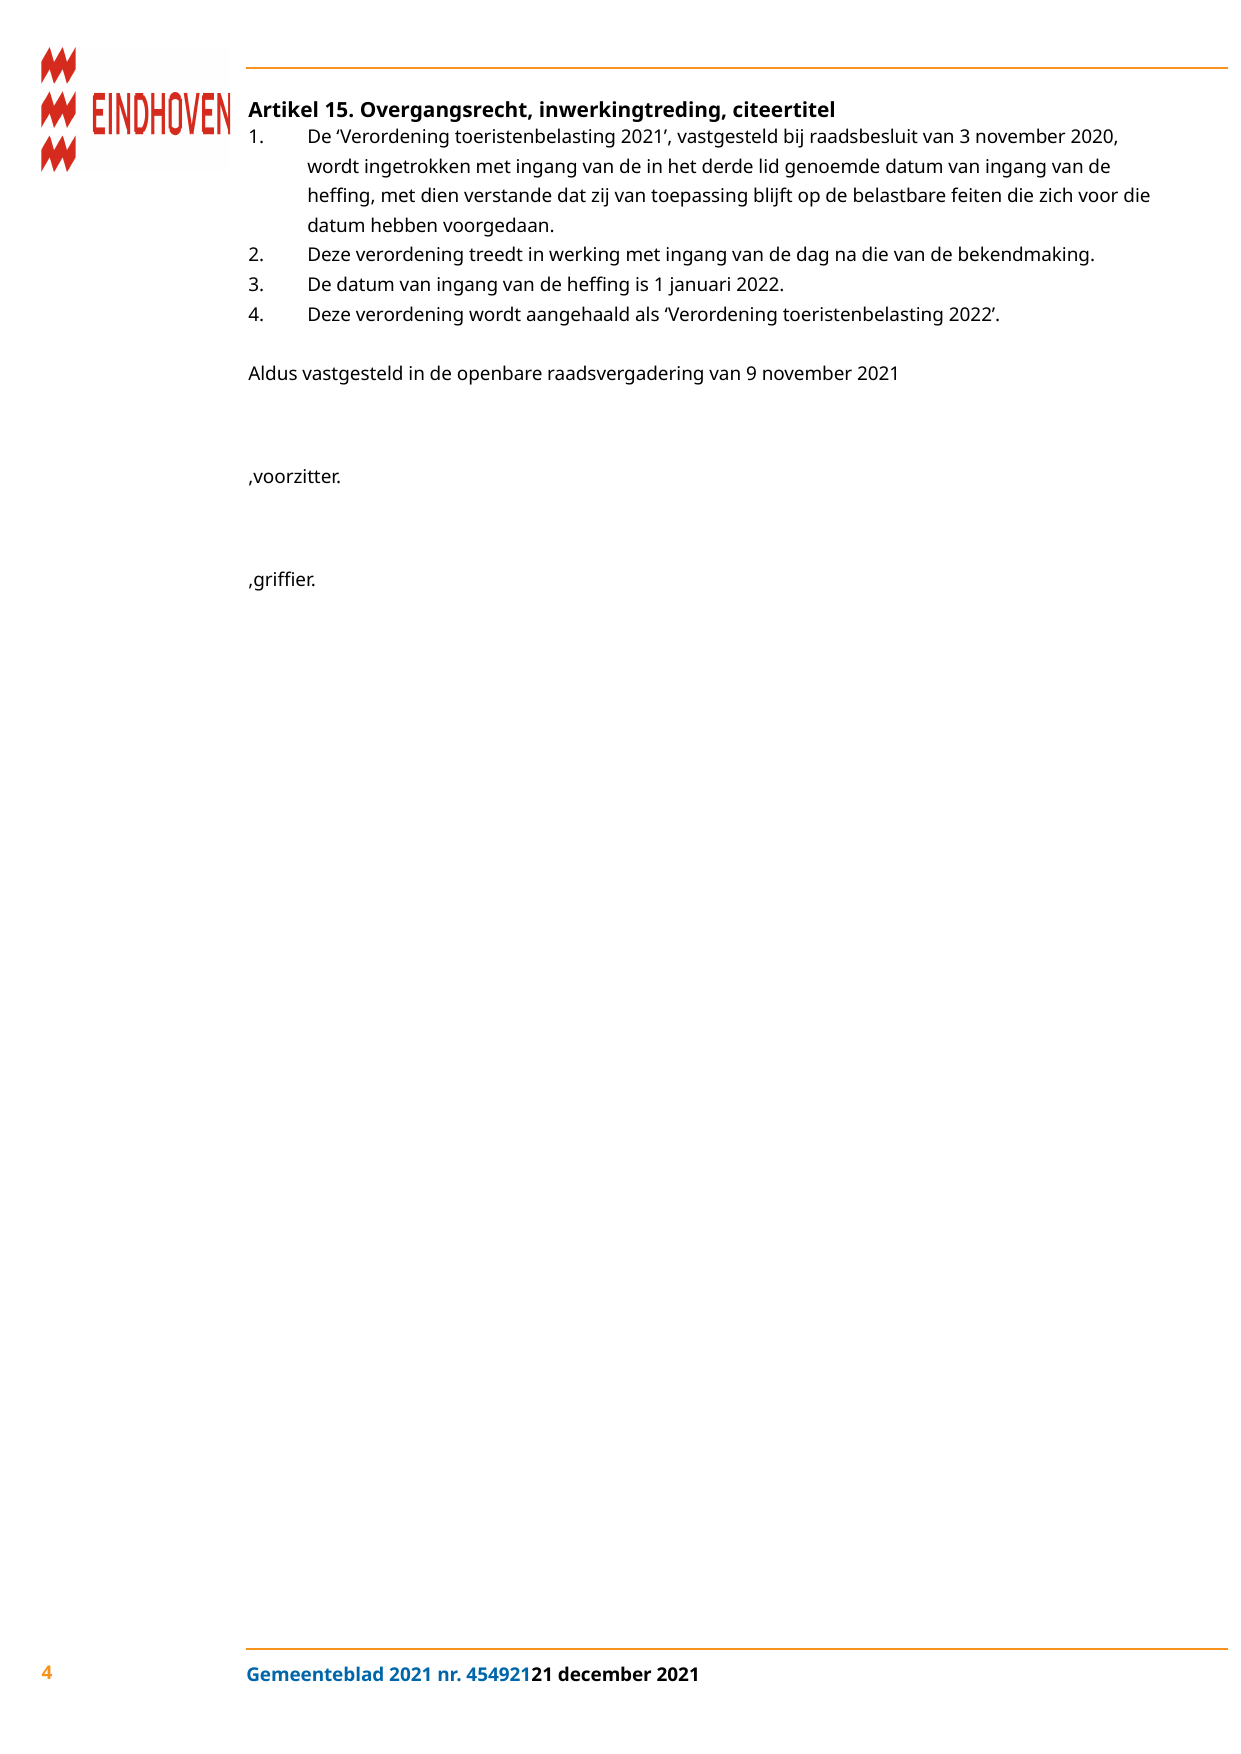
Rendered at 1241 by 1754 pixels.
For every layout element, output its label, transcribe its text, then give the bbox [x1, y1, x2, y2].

text ,voorzitter. [248, 463, 1152, 488]
picture [41, 47, 231, 172]
list Deze verordening treedt in werking met ingang van de dag na die van de bekendmaking. [248, 242, 1152, 267]
text ,griffier. [248, 566, 1152, 591]
text Artikel 15. Overgangsrecht, inwerkingtreding, citeertitel [248, 95, 1152, 123]
list Deze verordening wordt aangehaald als ‘Verordening toeristenbelasting 2022’. [248, 301, 1152, 326]
list De datum van ingang van de heffing is 1 januari 2022. [248, 271, 1152, 297]
list De ‘Verordening toeristenbelasting 2021’, vastgesteld bij raadsbesluit van 3 november 2020, wordt ingetrokken met ingang van de in het derde lid genoemde datum van ingang van de heffing, met dien verstande dat zij van toepassing blijft op de belastbare feiten die zich voor die datum hebben voorgedaan. [248, 123, 1152, 238]
text Aldus vastgesteld in de openbare raadsvergadering van 9 november 2021 [248, 360, 1152, 386]
